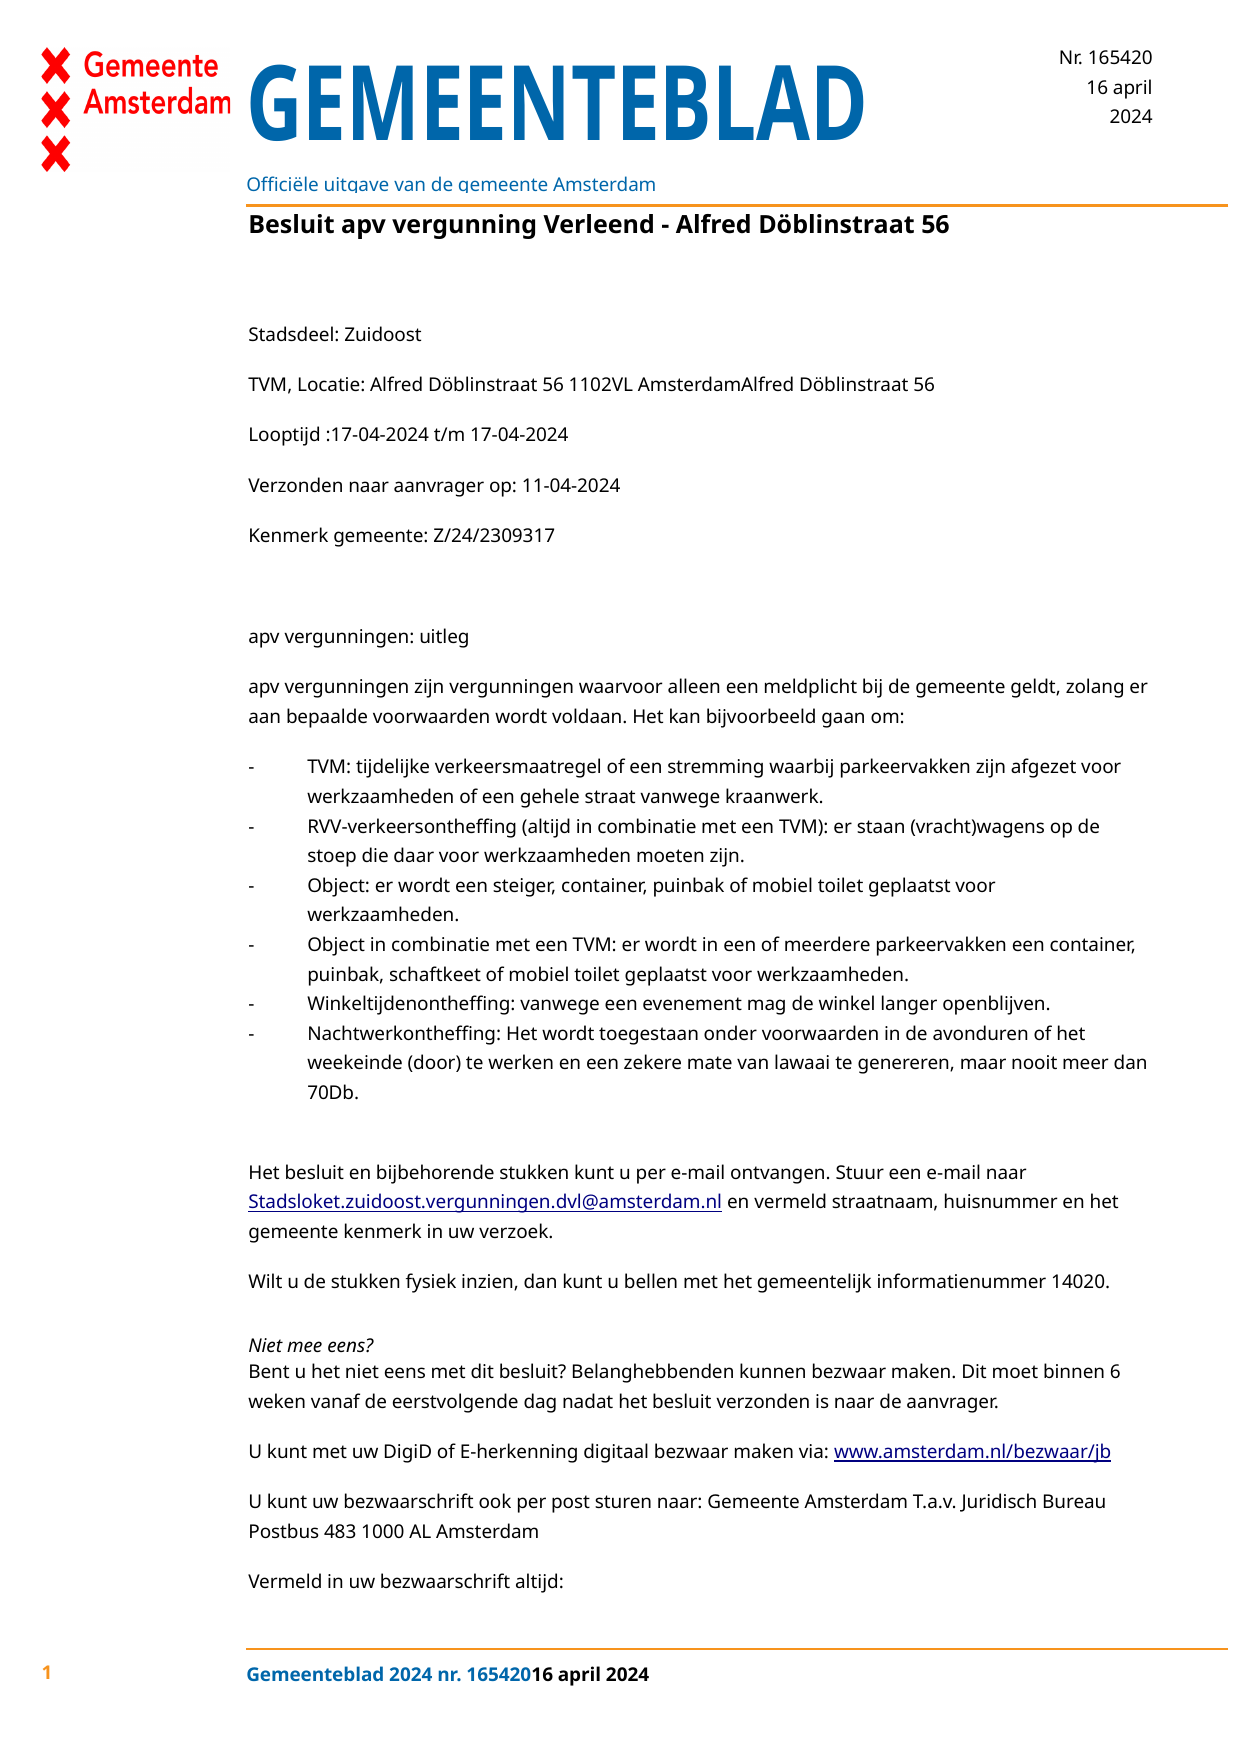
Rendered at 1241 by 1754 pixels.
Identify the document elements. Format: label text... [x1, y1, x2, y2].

text Bent u het niet eens met dit besluit? Belanghebbenden kunnen bezwaar maken. Dit moet binnen 6 weken vanaf de eerstvolgende dag nadat het besluit verzonden is naar de aanvrager. [248, 1358, 1152, 1414]
text Vermeld in uw bezwaarschrift altijd: [248, 1569, 1152, 1594]
text Verzonden naar aanvrager op: 11-04-2024 [248, 472, 1152, 498]
text U kunt uw bezwaarschrift ook per post sturen naar: Gemeente Amsterdam T.a.v. Juridisch Bureau Postbus 483 1000 AL Amsterdam [248, 1489, 1152, 1544]
text Het besluit en bijbehorende stukken kunt u per e-mail ontvangen. Stuur een e-mail naar Stadsloket.zuidoost.vergunningen.dvl@amsterdam.nl en vermeld straatnaam, huisnummer en het gemeente kenmerk in uw verzoek. [248, 1159, 1152, 1244]
list RVV-verkeersontheffing (altijd in combinatie met een TVM): er staan (vracht)wagens op de stoep die daar voor werkzaamheden moeten zijn. [248, 813, 1152, 868]
text Stadsdeel: Zuidoost [248, 321, 1152, 346]
list Winkeltijdenontheffing: vanwege een evenement mag de winkel langer openblijven. [248, 990, 1152, 1016]
list TVM: tijdelijke verkeersmaatregel of een stremming waarbij parkeervakken zijn afgezet voor werkzaamheden of een gehele straat vanwege kraanwerk. [248, 754, 1152, 809]
list Object: er wordt een steiger, container, puinbak of mobiel toilet geplaatst voor werkzaamheden. [248, 872, 1152, 927]
picture [41, 47, 231, 172]
text Besluit apv vergunning Verleend - Alfred Döblinstraat 56 [248, 207, 1152, 241]
text Looptijd :17-04-2024 t/m 17-04-2024 [248, 422, 1152, 447]
text Wilt u de stukken fysiek inzien, dan kunt u bellen met het gemeentelijk informatienummer 14020. [248, 1269, 1152, 1294]
list Nachtwerkontheffing: Het wordt toegestaan onder voorwaarden in de avonduren of het weekeinde (door) te werken en een zekere mate van lawaai te genereren, maar nooit meer dan 70Db. [248, 1020, 1152, 1105]
text Niet mee eens? [248, 1333, 1152, 1358]
text TVM, Locatie: Alfred Döblinstraat 56 1102VL AmsterdamAlfred Döblinstraat 56 [248, 371, 1152, 397]
list Object in combinatie met een TVM: er wordt in een of meerdere parkeervakken een container, puinbak, schaftkeet of mobiel toilet geplaatst voor werkzaamheden. [248, 931, 1152, 986]
text U kunt met uw DigiD of E-herkenning digitaal bezwaar maken via: www.amsterdam.nl/bezwaar/jb [248, 1438, 1152, 1464]
text Kenmerk gemeente: Z/24/2309317 [248, 522, 1152, 548]
text apv vergunningen zijn vergunningen waarvoor alleen een meldplicht bij de gemeente geldt, zolang er aan bepaalde voorwaarden wordt voldaan. Het kan bijvoorbeeld gaan om: [248, 674, 1152, 729]
text apv vergunningen: uitleg [248, 623, 1152, 649]
